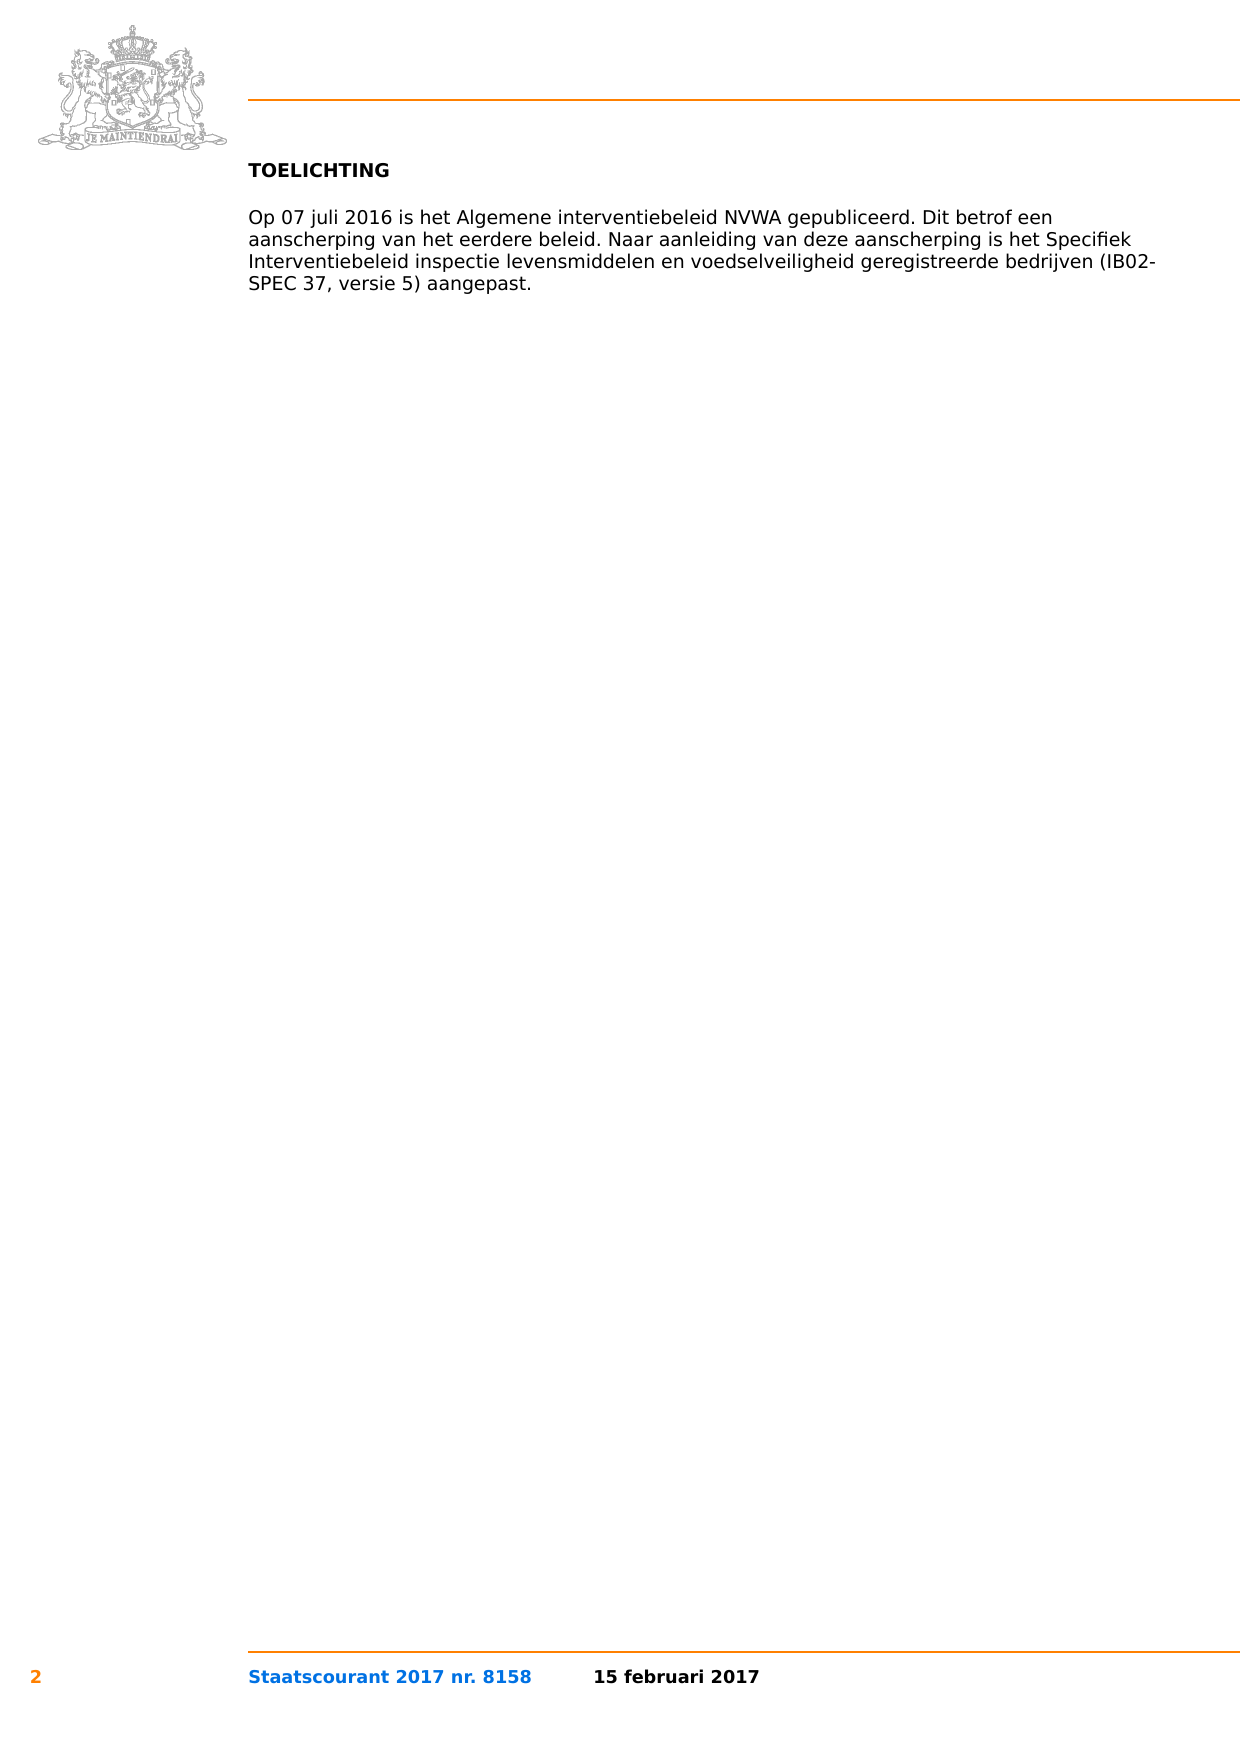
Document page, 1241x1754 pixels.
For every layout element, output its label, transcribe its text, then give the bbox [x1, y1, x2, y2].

subtitle TOELICHTING [248, 160, 1163, 182]
text Op 07 juli 2016 is het Algemene interventiebeleid NVWA gepubliceerd. Dit betrof een aanscherping van het eerdere beleid. Naar aanleiding van deze aanscherping is het Specifiek Interventiebeleid inspectie levensmiddelen en voedselveiligheid geregistreerde bedrijven (IB02-SPEC 37, versie 5) aangepast. [248, 207, 1163, 295]
picture [38, 25, 227, 150]
